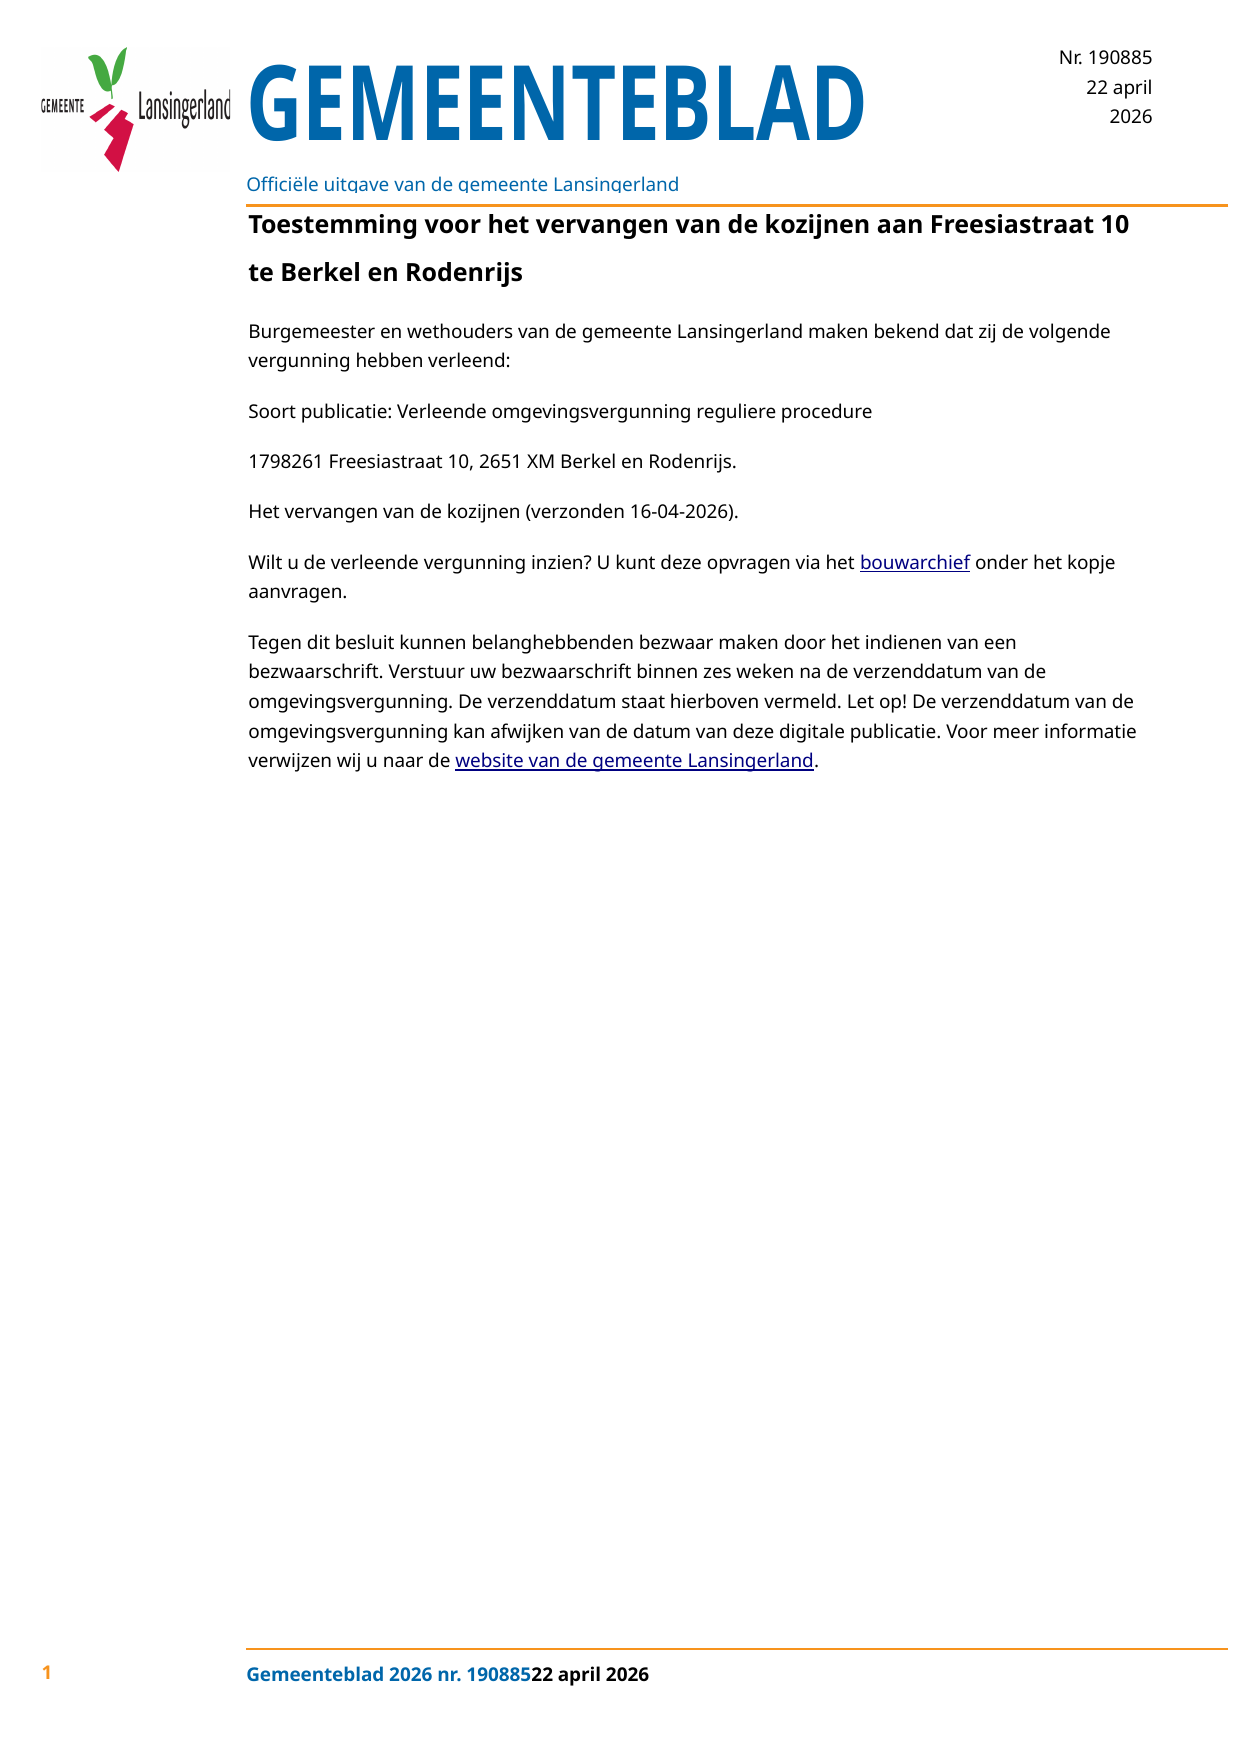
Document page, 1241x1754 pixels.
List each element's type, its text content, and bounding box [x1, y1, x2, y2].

text Toestemming voor het vervangen van de kozijnen aan Freesiastraat 10 te Berkel en Rodenrijs [248, 207, 1152, 288]
text Burgemeester en wethouders van de gemeente Lansingerland maken bekend dat zij de volgende vergunning hebben verleend: [248, 318, 1152, 373]
text Soort publicatie: Verleende omgevingsvergunning reguliere procedure [248, 398, 1152, 424]
picture [41, 47, 231, 172]
text 1798261 Freesiastraat 10, 2651 XM Berkel en Rodenrijs. [248, 448, 1152, 474]
text Wilt u de verleende vergunning inzien? U kunt deze opvragen via het bouwarchief onder het kopje aanvragen. [248, 549, 1152, 604]
text Het vervangen van de kozijnen (verzonden 16-04-2026). [248, 499, 1152, 524]
text Tegen dit besluit kunnen belanghebbenden bezwaar maken door het indienen van een bezwaarschrift. Verstuur uw bezwaarschrift binnen zes weken na de verzenddatum van de omgevingsvergunning. De verzenddatum staat hierboven vermeld. Let op! De verzenddatum van de omgevingsvergunning kan afwijken van de datum van deze digitale publicatie. Voor meer informatie verwijzen wij u naar de website van de gemeente Lansingerland. [248, 629, 1152, 773]
